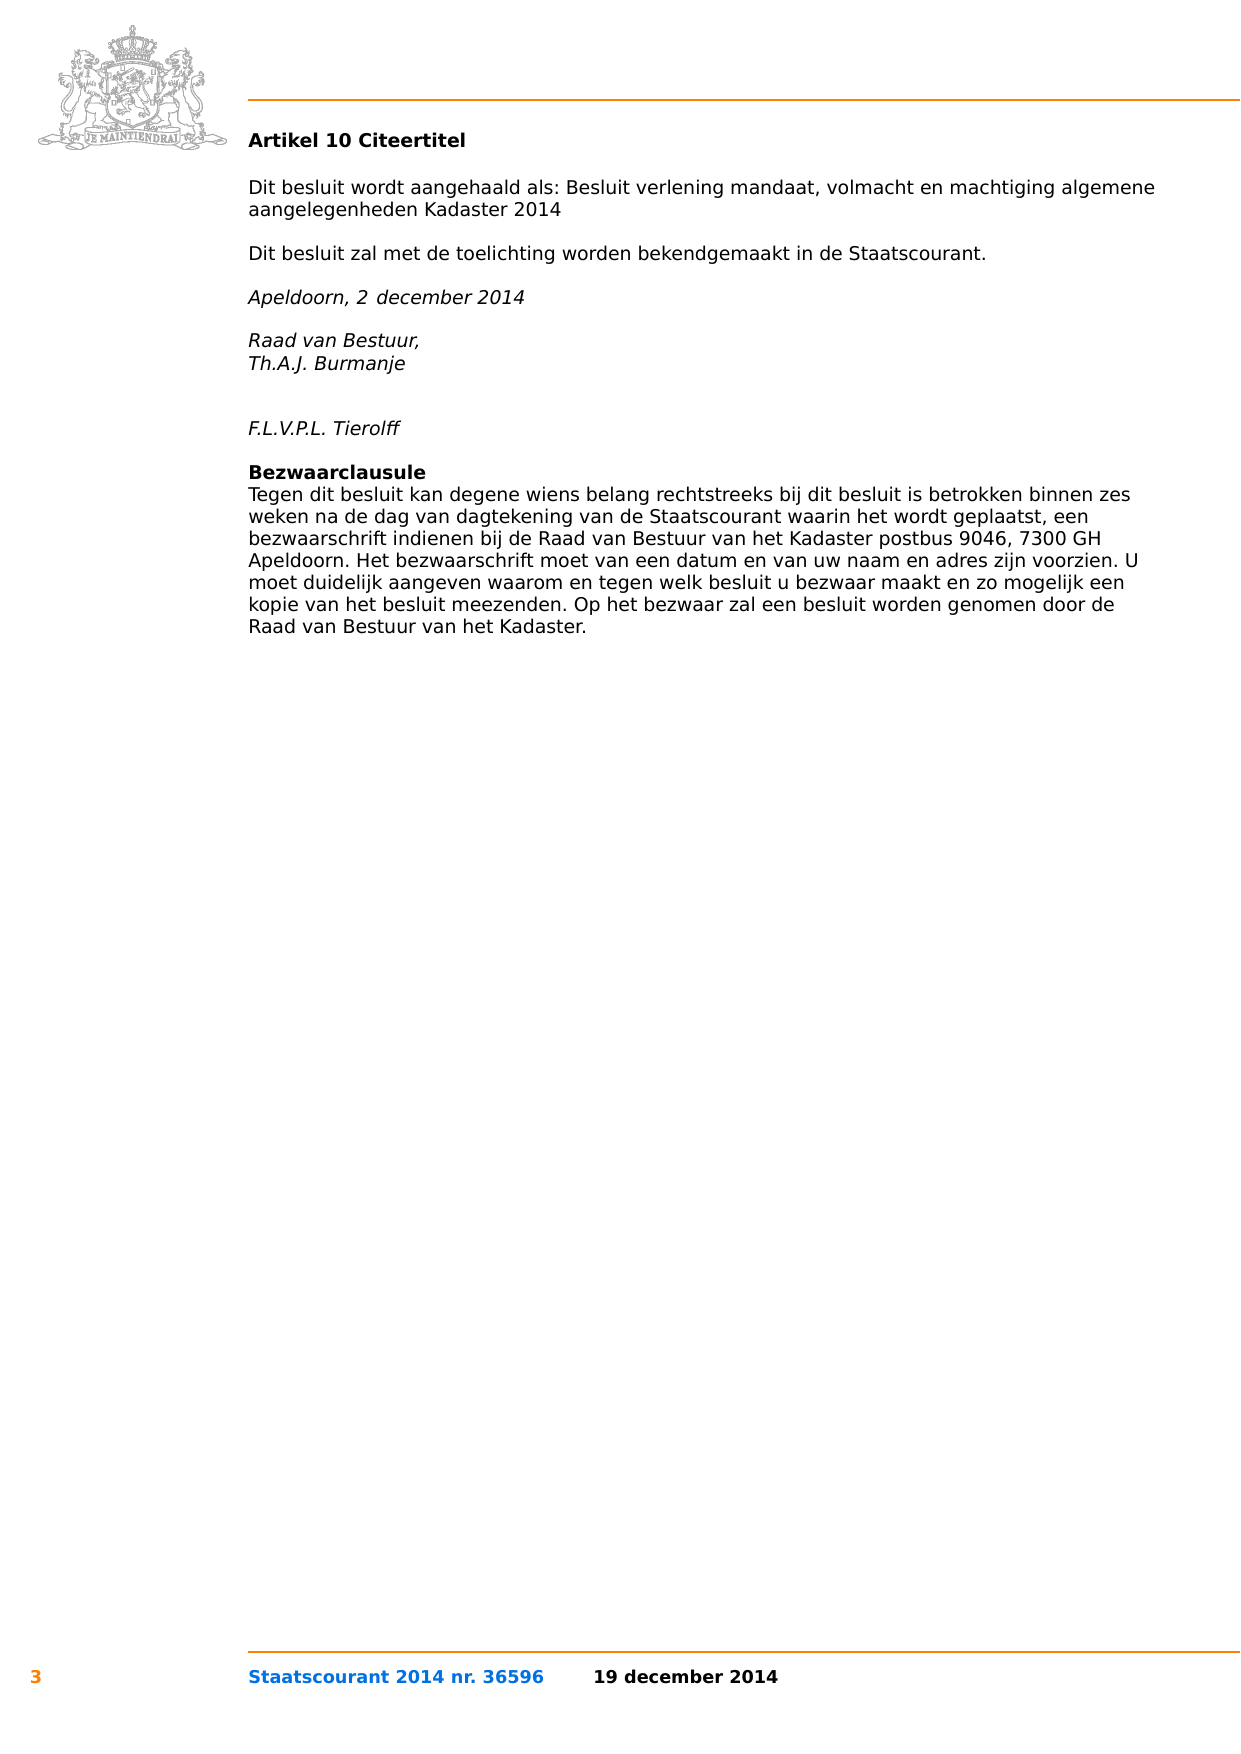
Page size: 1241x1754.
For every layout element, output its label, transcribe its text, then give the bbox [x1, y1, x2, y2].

picture [38, 25, 227, 150]
text Dit besluit zal met de toelichting worden bekendgemaakt in de Staatscourant. [248, 243, 1163, 265]
text F.L.V.P.L. Tierolff [248, 396, 1163, 440]
text Apeldoorn, 2 december 2014 [248, 287, 1163, 308]
text Bezwaarclausule [248, 462, 1163, 484]
text Dit besluit wordt aangehaald als: Besluit verlening mandaat, volmacht en machtiging algemene aangelegenheden Kadaster 2014 [248, 177, 1163, 221]
text Tegen dit besluit kan degene wiens belang rechtstreeks bij dit besluit is betrokken binnen zes weken na de dag van dagtekening van de Staatscourant waarin het wordt geplaatst, een bezwaarschrift indienen bij de Raad van Bestuur van het Kadaster postbus 9046, 7300 GH Apeldoorn. Het bezwaarschrift moet van een datum en van uw naam en adres zijn voorzien. U moet duidelijk aangeven waarom en tegen welk besluit u bezwaar maakt en zo mogelijk een kopie van het besluit meezenden. Op het bezwaar zal een besluit worden genomen door de Raad van Bestuur van het Kadaster. [248, 484, 1163, 638]
text Raad van Bestuur, Th.A.J. Burmanje [248, 330, 1163, 374]
subtitle Artikel 10 Citeertitel [248, 130, 1163, 152]
